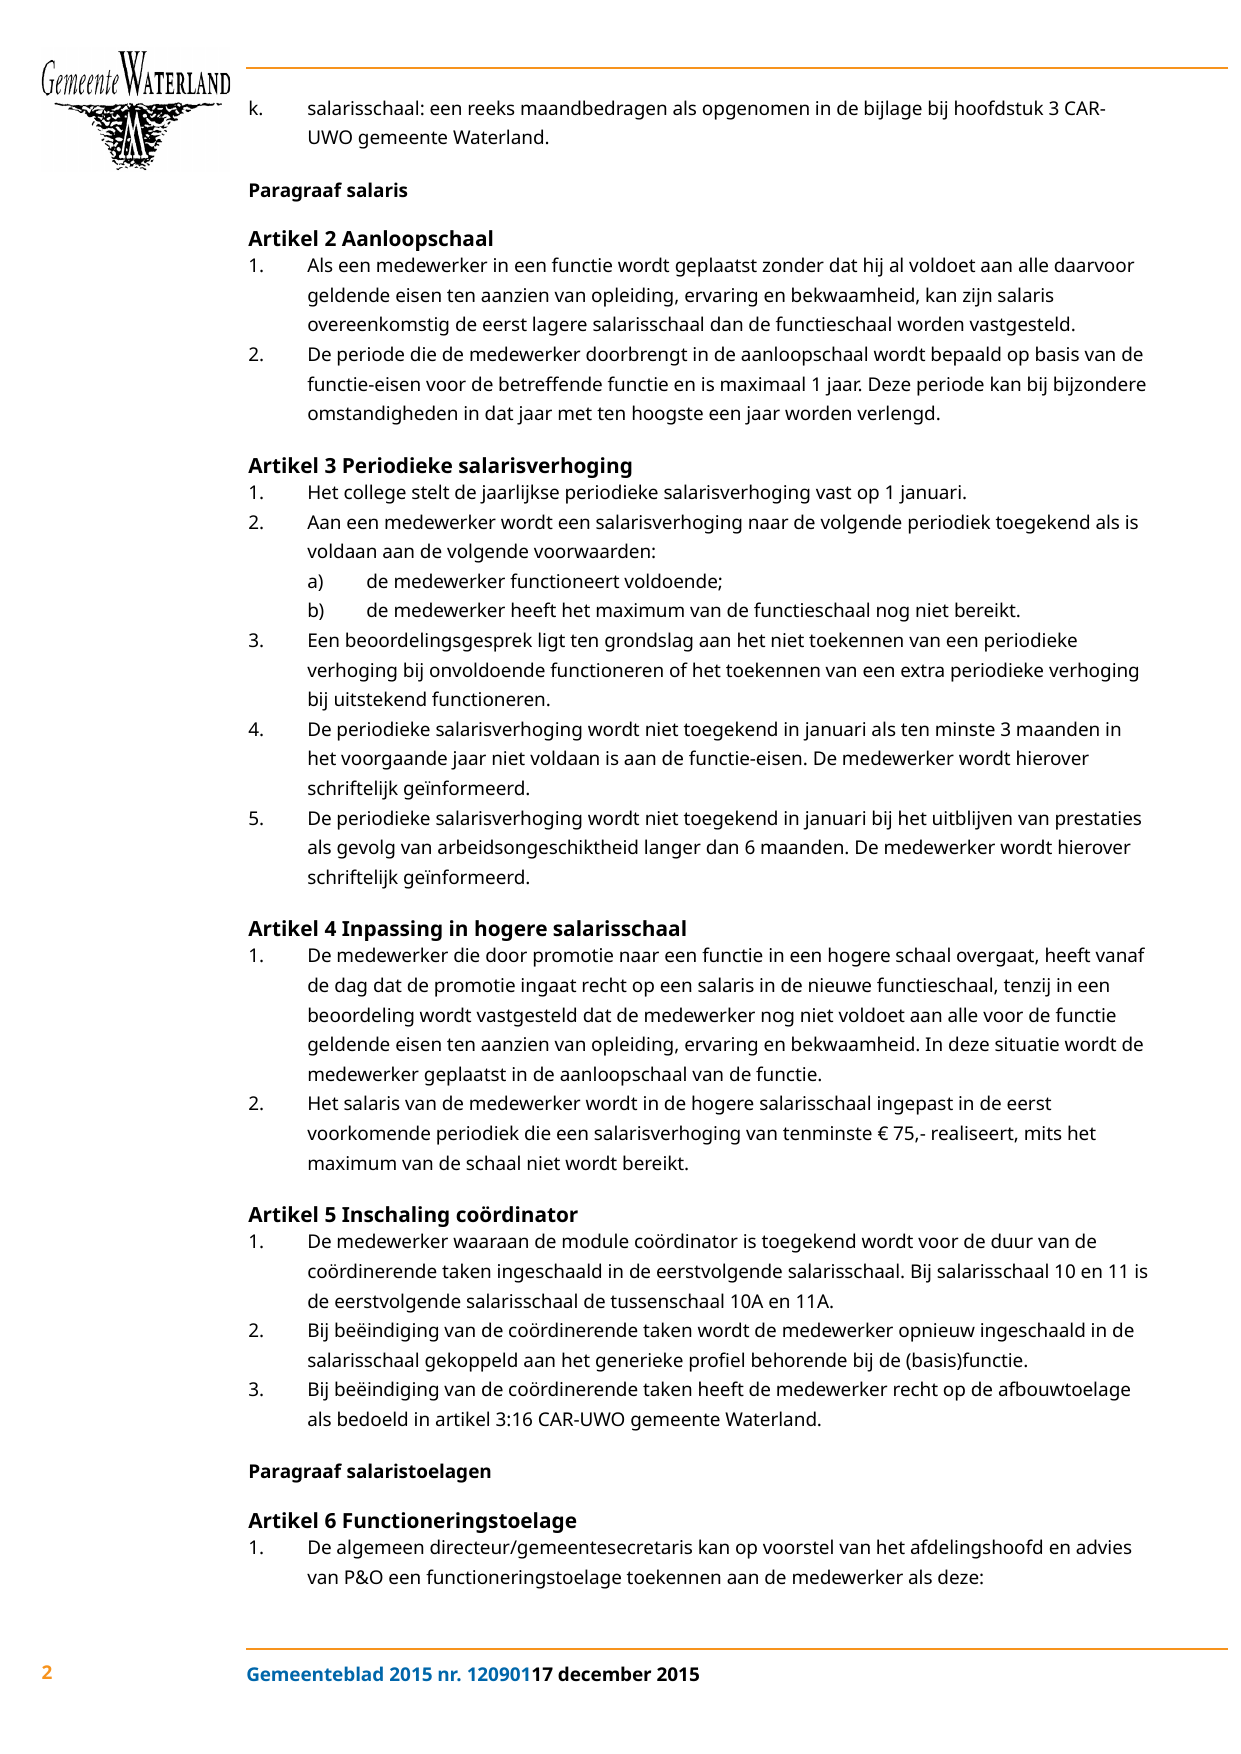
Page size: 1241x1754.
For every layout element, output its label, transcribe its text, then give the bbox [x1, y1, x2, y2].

list Aan een medewerker wordt een salarisverhoging naar de volgende periodiek toegekend als is voldaan aan de volgende voorwaarden: [248, 509, 1152, 564]
list salarisschaal: een reeks maandbedragen als opgenomen in de bijlage bij hoofdstuk 3 CAR- UWO gemeente Waterland. [248, 95, 1152, 150]
text Paragraaf salaris [248, 175, 1152, 203]
list De medewerker waaraan de module coördinator is toegekend wordt voor de duur van de coördinerende taken ingeschaald in de eerstvolgende salarisschaal. Bij salarisschaal 10 en 11 is de eerstvolgende salarisschaal de tussenschaal 10A en 11A. [248, 1229, 1152, 1313]
list Het college stelt de jaarlijkse periodieke salarisverhoging vast op 1 januari. [248, 479, 1152, 505]
text Artikel 5 Inschaling coördinator [248, 1200, 1152, 1229]
list Het salaris van de medewerker wordt in de hogere salarisschaal ingepast in de eerst voorkomende periodiek die een salarisverhoging van tenminste € 75,- realiseert, mits het maximum van de schaal niet wordt bereikt. [248, 1091, 1152, 1176]
text Artikel 6 Functioneringstoelage [248, 1506, 1152, 1534]
list Een beoordelingsgesprek ligt ten grondslag aan het niet toekennen van een periodieke verhoging bij onvoldoende functioneren of het toekennen van een extra periodieke verhoging bij uitstekend functioneren. [248, 627, 1152, 712]
text Artikel 3 Periodieke salarisverhoging [248, 451, 1152, 479]
text Artikel 2 Aanloopschaal [248, 224, 1152, 252]
list De algemeen directeur/gemeentesecretaris kan op voorstel van het afdelingshoofd en advies van P&O een functioneringstoelage toekennen aan de medewerker als deze: [248, 1534, 1152, 1589]
list De medewerker die door promotie naar een functie in een hogere schaal overgaat, heeft vanaf de dag dat de promotie ingaat recht op een salaris in de nieuwe functieschaal, tenzij in een beoordeling wordt vastgesteld dat de medewerker nog niet voldoet aan alle voor de functie geldende eisen ten aanzien van opleiding, ervaring en bekwaamheid. In deze situatie wordt de medewerker geplaatst in de aanloopschaal van de functie. [248, 943, 1152, 1087]
list De periodieke salarisverhoging wordt niet toegekend in januari bij het uitblijven van prestaties als gevolg van arbeidsongeschiktheid langer dan 6 maanden. De medewerker wordt hierover schriftelijk geïnformeerd. [248, 805, 1152, 889]
list Bij beëindiging van de coördinerende taken heeft de medewerker recht op de afbouwtoelage als bedoeld in artikel 3:16 CAR-UWO gemeente Waterland. [248, 1377, 1152, 1432]
list De periode die de medewerker doorbrengt in de aanloopschaal wordt bepaald op basis van de functie-eisen voor de betreffende functie en is maximaal 1 jaar. Deze periode kan bij bijzondere omstandigheden in dat jaar met ten hoogste een jaar worden verlengd. [248, 341, 1152, 426]
picture [41, 47, 231, 172]
list De periodieke salarisverhoging wordt niet toegekend in januari als ten minste 3 maanden in het voorgaande jaar niet voldaan is aan de functie-eisen. De medewerker wordt hierover schriftelijk geïnformeerd. [248, 716, 1152, 801]
list de medewerker heeft het maximum van de functieschaal nog niet bereikt. [307, 598, 1152, 623]
list Bij beëindiging van de coördinerende taken wordt de medewerker opnieuw ingeschaald in de salarisschaal gekoppeld aan het generieke profiel behorende bij de (basis)functie. [248, 1317, 1152, 1373]
list Als een medewerker in een functie wordt geplaatst zonder dat hij al voldoet aan alle daarvoor geldende eisen ten aanzien van opleiding, ervaring en bekwaamheid, kan zijn salaris overeenkomstig de eerst lagere salarisschaal dan de functieschaal worden vastgesteld. [248, 252, 1152, 337]
text Paragraaf salaristoelagen [248, 1457, 1152, 1485]
text Artikel 4 Inpassing in hogere salarisschaal [248, 914, 1152, 943]
list de medewerker functioneert voldoende; [307, 568, 1152, 594]
